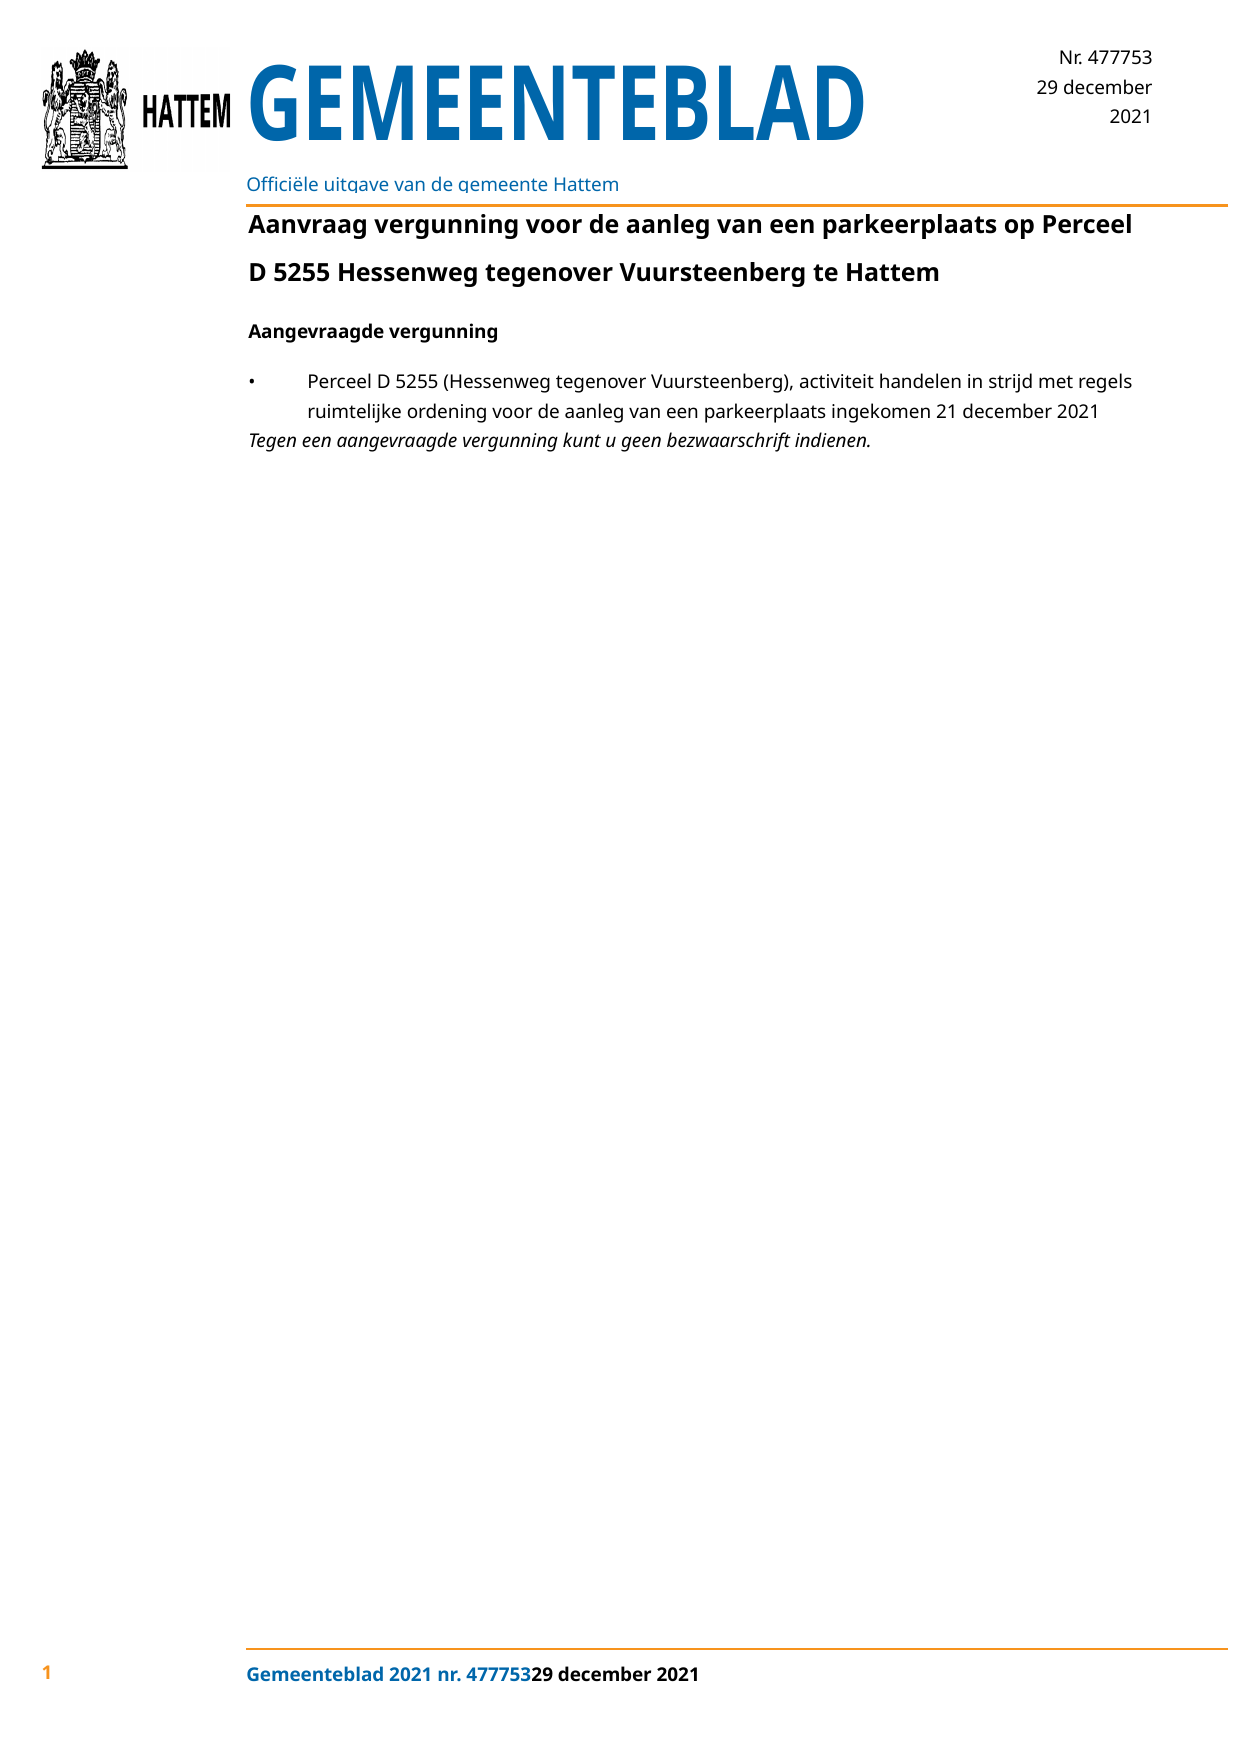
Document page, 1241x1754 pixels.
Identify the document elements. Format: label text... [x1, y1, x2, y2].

picture [41, 47, 231, 172]
text Aanvraag vergunning voor de aanleg van een parkeerplaats op Perceel D 5255 Hessenweg tegenover Vuursteenberg te Hattem [248, 207, 1152, 288]
text Aangevraagde vergunning [248, 318, 1152, 344]
list Perceel D 5255 (Hessenweg tegenover Vuursteenberg), activiteit handelen in strijd met regels ruimtelijke ordening voor de aanleg van een parkeerplaats ingekomen 21 december 2021 [248, 368, 1152, 424]
text Tegen een aangevraagde vergunning kunt u geen bezwaarschrift indienen. [248, 427, 1152, 453]
